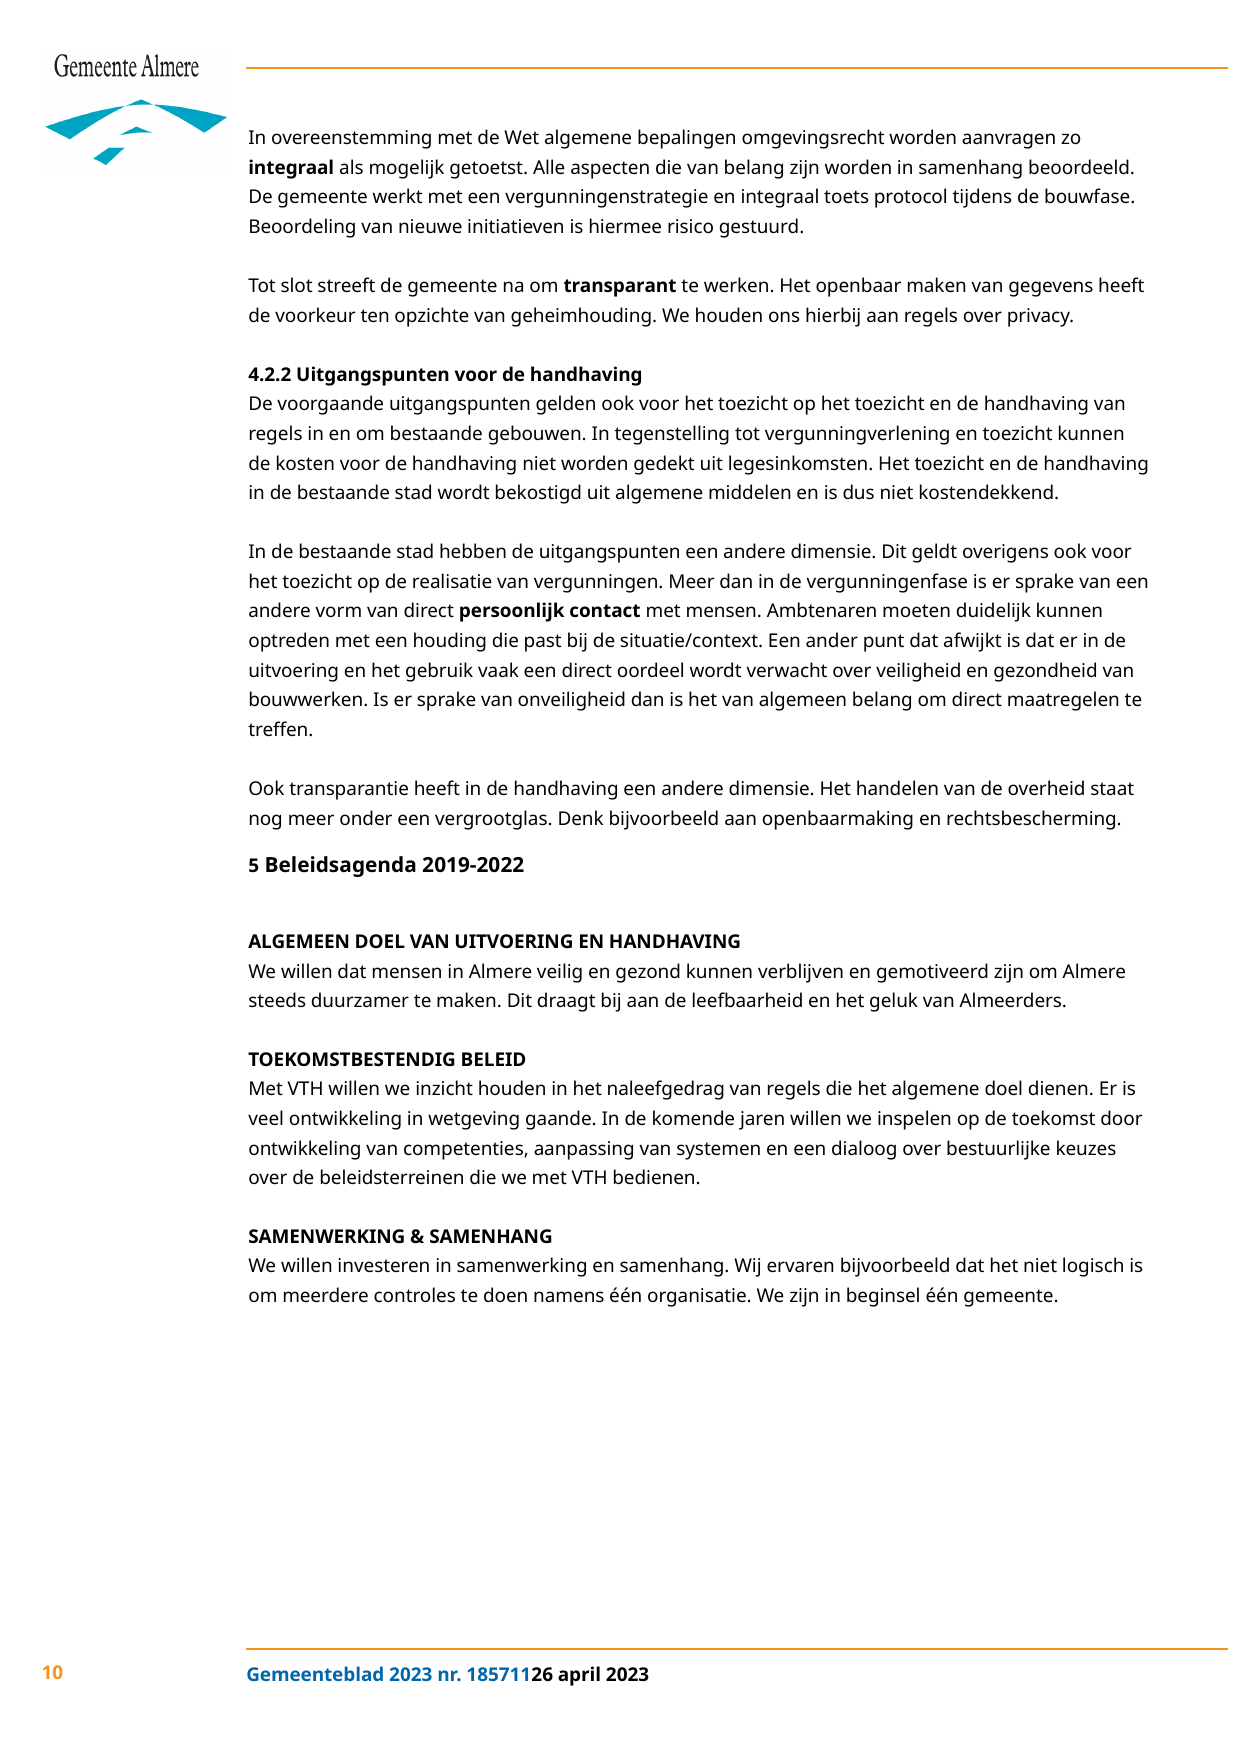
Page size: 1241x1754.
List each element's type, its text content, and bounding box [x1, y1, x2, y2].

text In overeenstemming met de Wet algemene bepalingen omgevingsrecht worden aanvragen zo integraal als mogelijk getoetst. Alle aspecten die van belang zijn worden in samenhang beoordeeld. De gemeente werkt met een vergunningenstrategie en integraal toets protocol tijdens de bouwfase. Beoordeling van nieuwe initiatieven is hiermee risico gestuurd. [248, 124, 1152, 239]
table_header ALGEMEEN DOEL VAN UITVOERING EN HANDHAVING We willen dat mensen in Almere veilig en gezond kunnen verblijven en gemotiveerd zijn om Almere steeds duurzamer te maken. Dit draagt bij aan de leefbaarheid en het geluk van Almeerders. [248, 928, 1152, 1013]
text Ook transparantie heeft in de handhaving een andere dimensie. Het handelen van de overheid staat nog meer onder een vergrootglas. Denk bijvoorbeeld aan openbaarmaking en rechtsbescherming. [248, 775, 1152, 831]
text De voorgaande uitgangspunten gelden ook voor het toezicht op het toezicht en de handhaving van regels in en om bestaande gebouwen. In tegenstelling tot vergunningverlening en toezicht kunnen de kosten voor de handhaving niet worden gedekt uit legesinkomsten. Het toezicht en de handhaving in de bestaande stad wordt bekostigd uit algemene middelen en is dus niet kostendekkend. [248, 391, 1152, 505]
text 5 Beleidsagenda 2019-2022 [248, 850, 1152, 879]
table_header TOEKOMSTBESTENDIG BELEID Met VTH willen we inzicht houden in het naleefgedrag van regels die het algemene doel dienen. Er is veel ontwikkeling in wetgeving gaande. In de komende jaren willen we inspelen op de toekomst door ontwikkeling van competenties, aanpassing van systemen en een dialoog over bestuurlijke keuzes over de beleidsterreinen die we met VTH bedienen. [248, 1046, 1152, 1190]
table_header SAMENWERKING & SAMENHANG We willen investeren in samenwerking en samenhang. Wij ervaren bijvoorbeeld dat het niet logisch is om meerdere controles te doen namens één organisatie. We zijn in beginsel één gemeente. [248, 1223, 1152, 1308]
text In de bestaande stad hebben de uitgangspunten een andere dimensie. Dit geldt overigens ook voor het toezicht op de realisatie van vergunningen. Meer dan in de vergunningenfase is er sprake van een andere vorm van direct persoonlijk contact met mensen. Ambtenaren moeten duidelijk kunnen optreden met een houding die past bij de situatie/context. Een ander punt dat afwijkt is dat er in de uitvoering en het gebruik vaak een direct oordeel wordt verwacht over veiligheid en gezondheid van bouwwerken. Is er sprake van onveiligheid dan is het van algemeen belang om direct maatregelen te treffen. [248, 538, 1152, 742]
text Tot slot streeft de gemeente na om transparant te werken. Het openbaar maken van gegevens heeft de voorkeur ten opzichte van geheimhouding. We houden ons hierbij aan regels over privacy. [248, 272, 1152, 328]
picture [41, 47, 231, 172]
text 4.2.2 Uitgangspunten voor de handhaving [248, 361, 1152, 387]
